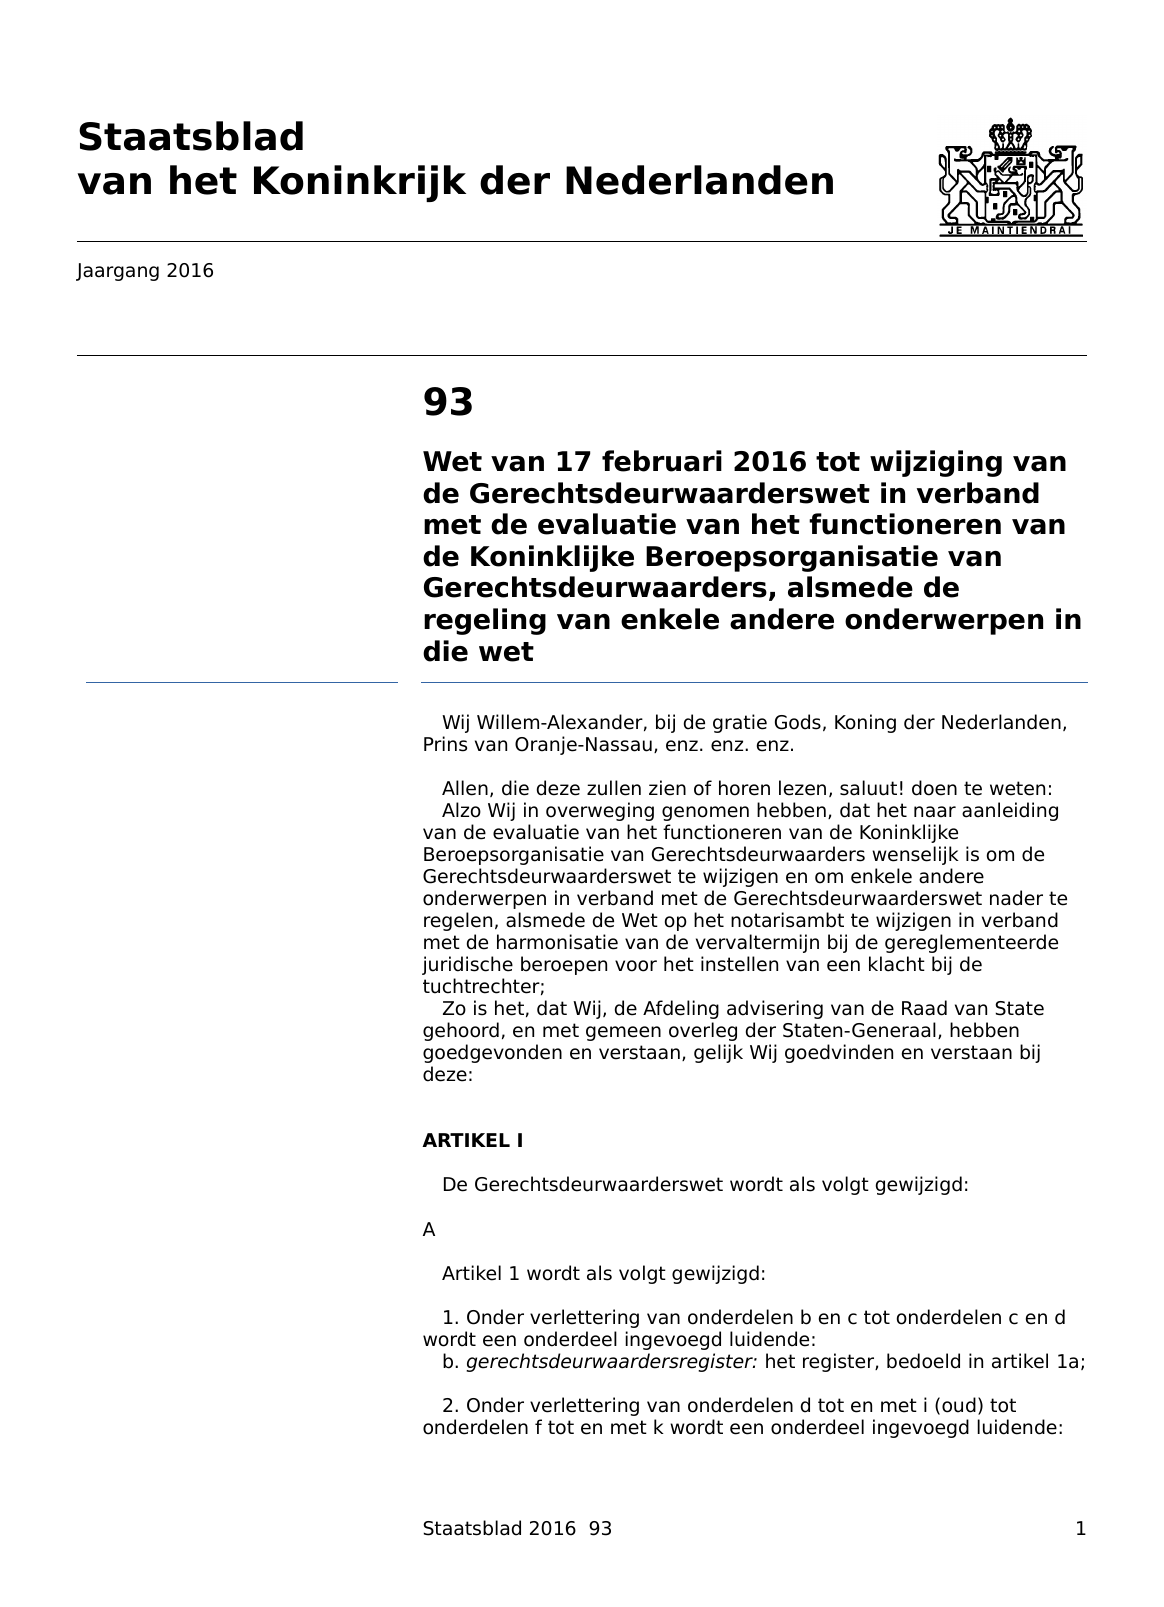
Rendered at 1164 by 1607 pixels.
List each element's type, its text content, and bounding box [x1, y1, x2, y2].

text Allen, die deze zullen zien of horen lezen, saluut! doen te weten: [422, 778, 1087, 800]
subtitle 93 [422, 381, 1087, 424]
table_header Staatsblad van het Koninkrijk der Nederlanden [77, 100, 886, 241]
text Zo is het, dat Wij, de Afdeling advisering van de Raad van State gehoord, en met gemeen overleg der Staten-Generaal, hebben goedgevonden en verstaan, gelijk Wij goedvinden en verstaan bij deze: [422, 998, 1087, 1086]
text Wij Willem-Alexander, bij de gratie Gods, Koning der Nederlanden, Prins van Oranje-Nassau, enz. enz. enz. [422, 712, 1087, 756]
text De Gerechtsdeurwaarderswet wordt als volgt gewijzigd: [422, 1174, 1087, 1196]
table_cell Jaargang 2016 [77, 242, 1087, 355]
text Wet van 17 februari 2016 tot wijziging van de Gerechtsdeurwaarderswet in verband met de evaluatie van het functioneren van de Koninklijke Beroepsorganisatie van Gerechtsdeurwaarders, alsmede de regeling van enkele andere onderwerpen in die wet [422, 447, 1087, 667]
text Artikel 1 wordt als volgt gewijzigd: [422, 1263, 1087, 1284]
text 1. Onder verlettering van onderdelen b en c tot onderdelen c en d wordt een onderdeel ingevoegd luidende: [422, 1307, 1087, 1351]
subtitle ARTIKEL I [422, 1130, 1087, 1152]
text A [422, 1218, 1087, 1240]
table_header [886, 100, 1087, 241]
text b. gerechtsdeurwaardersregister: het register, bedoeld in artikel 1a; [422, 1351, 1087, 1373]
picture [936, 115, 1087, 240]
text 2. Onder verlettering van onderdelen d tot en met i (oud) tot onderdelen f tot en met k wordt een onderdeel ingevoegd luidende: [422, 1395, 1087, 1439]
text Alzo Wij in overweging genomen hebben, dat het naar aanleiding van de evaluatie van het functioneren van de Koninklijke Beroepsorganisatie van Gerechtsdeurwaarders wenselijk is om de Gerechtsdeurwaarderswet te wijzigen en om enkele andere onderwerpen in verband met de Gerechtsdeurwaarderswet nader te regelen, alsmede de Wet op het notarisambt te wijzigen in verband met de harmonisatie van de vervaltermijn bij de gereglementeerde juridische beroepen voor het instellen van een klacht bij de tuchtrechter; [422, 800, 1087, 998]
